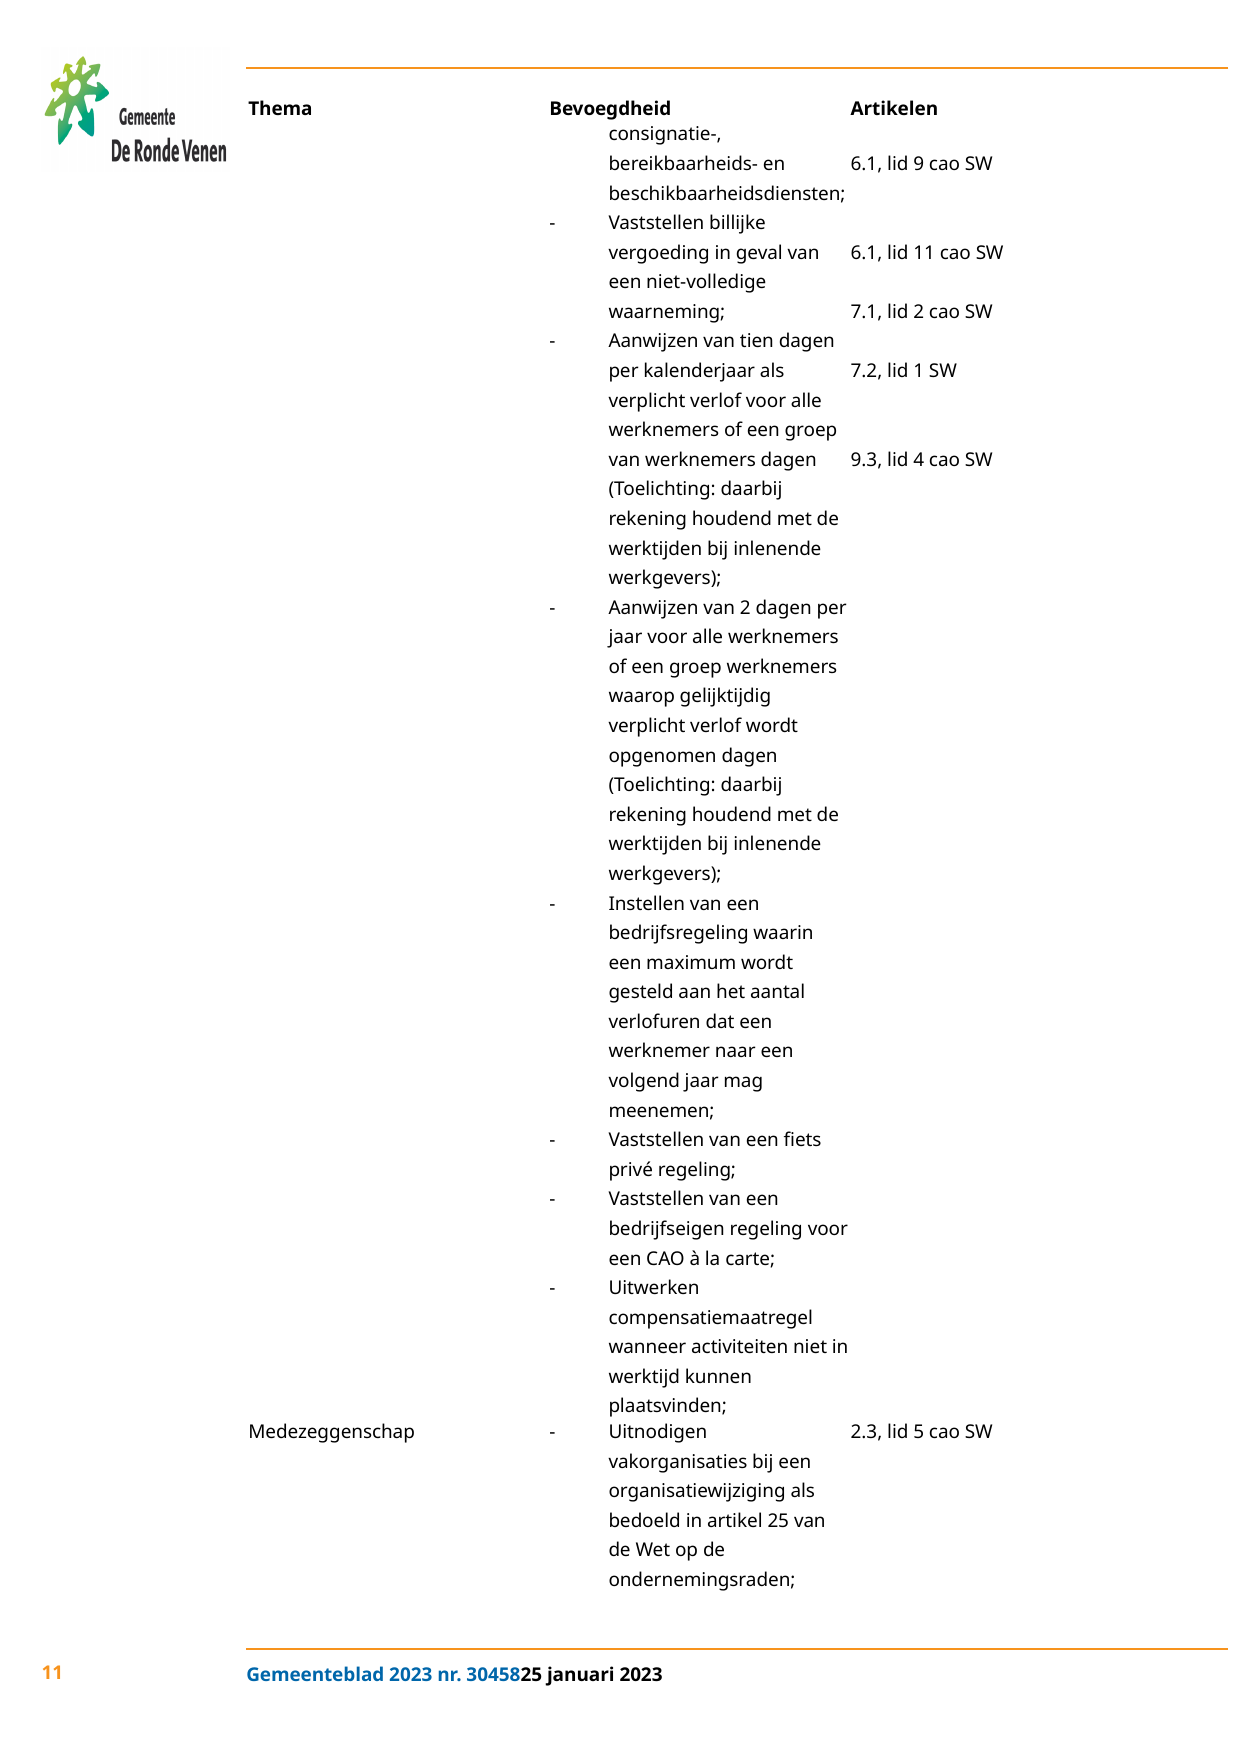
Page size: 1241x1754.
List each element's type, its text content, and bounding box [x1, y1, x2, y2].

table_cell Uitnodigen vakorganisaties bij een organisatiewijziging als bedoeld in artikel 25 van de Wet op de ondernemingsraden; [549, 1418, 850, 1592]
picture [41, 47, 231, 172]
table_cell [248, 121, 549, 1418]
table_cell 6.1, lid 9 cao SW 6.1, lid 11 cao SW 7.1, lid 2 cao SW 7.2, lid 1 SW 9.3, lid 4 cao SW [850, 121, 1152, 1418]
table_cell 2.3, lid 5 cao SW [850, 1418, 1152, 1592]
table_header Artikelen [850, 95, 1152, 121]
table_header Bevoegdheid [549, 95, 850, 121]
table_cell consignatie-, bereikbaarheids- en beschikbaarheidsdiensten; Vaststellen billijke vergoeding in geval van een niet-volledige waarneming; Aanwijzen van tien dagen per kalenderjaar als verplicht verlof voor alle werknemers of een groep van werknemers dagen (Toelichting: daarbij rekening houdend met de werktijden bij inlenende werkgevers); Aanwijzen van 2 dagen per jaar voor alle werknemers of een groep werknemers waarop gelijktijdig verplicht verlof wordt opgenomen dagen (Toelichting: daarbij rekening houdend met de werktijden bij inlenende werkgevers); Instellen van een bedrijfsregeling waarin een maximum wordt gesteld aan het aantal verlofuren dat een werknemer naar een volgend jaar mag meenemen; Vaststellen van een fiets privé regeling; Vaststellen van een bedrijfseigen regeling voor een CAO à la carte; Uitwerken compensatiemaatregel wanneer activiteiten niet in werktijd kunnen plaatsvinden; [549, 121, 850, 1418]
table_cell Medezeggenschap [248, 1418, 549, 1592]
table_header Thema [248, 95, 549, 121]
